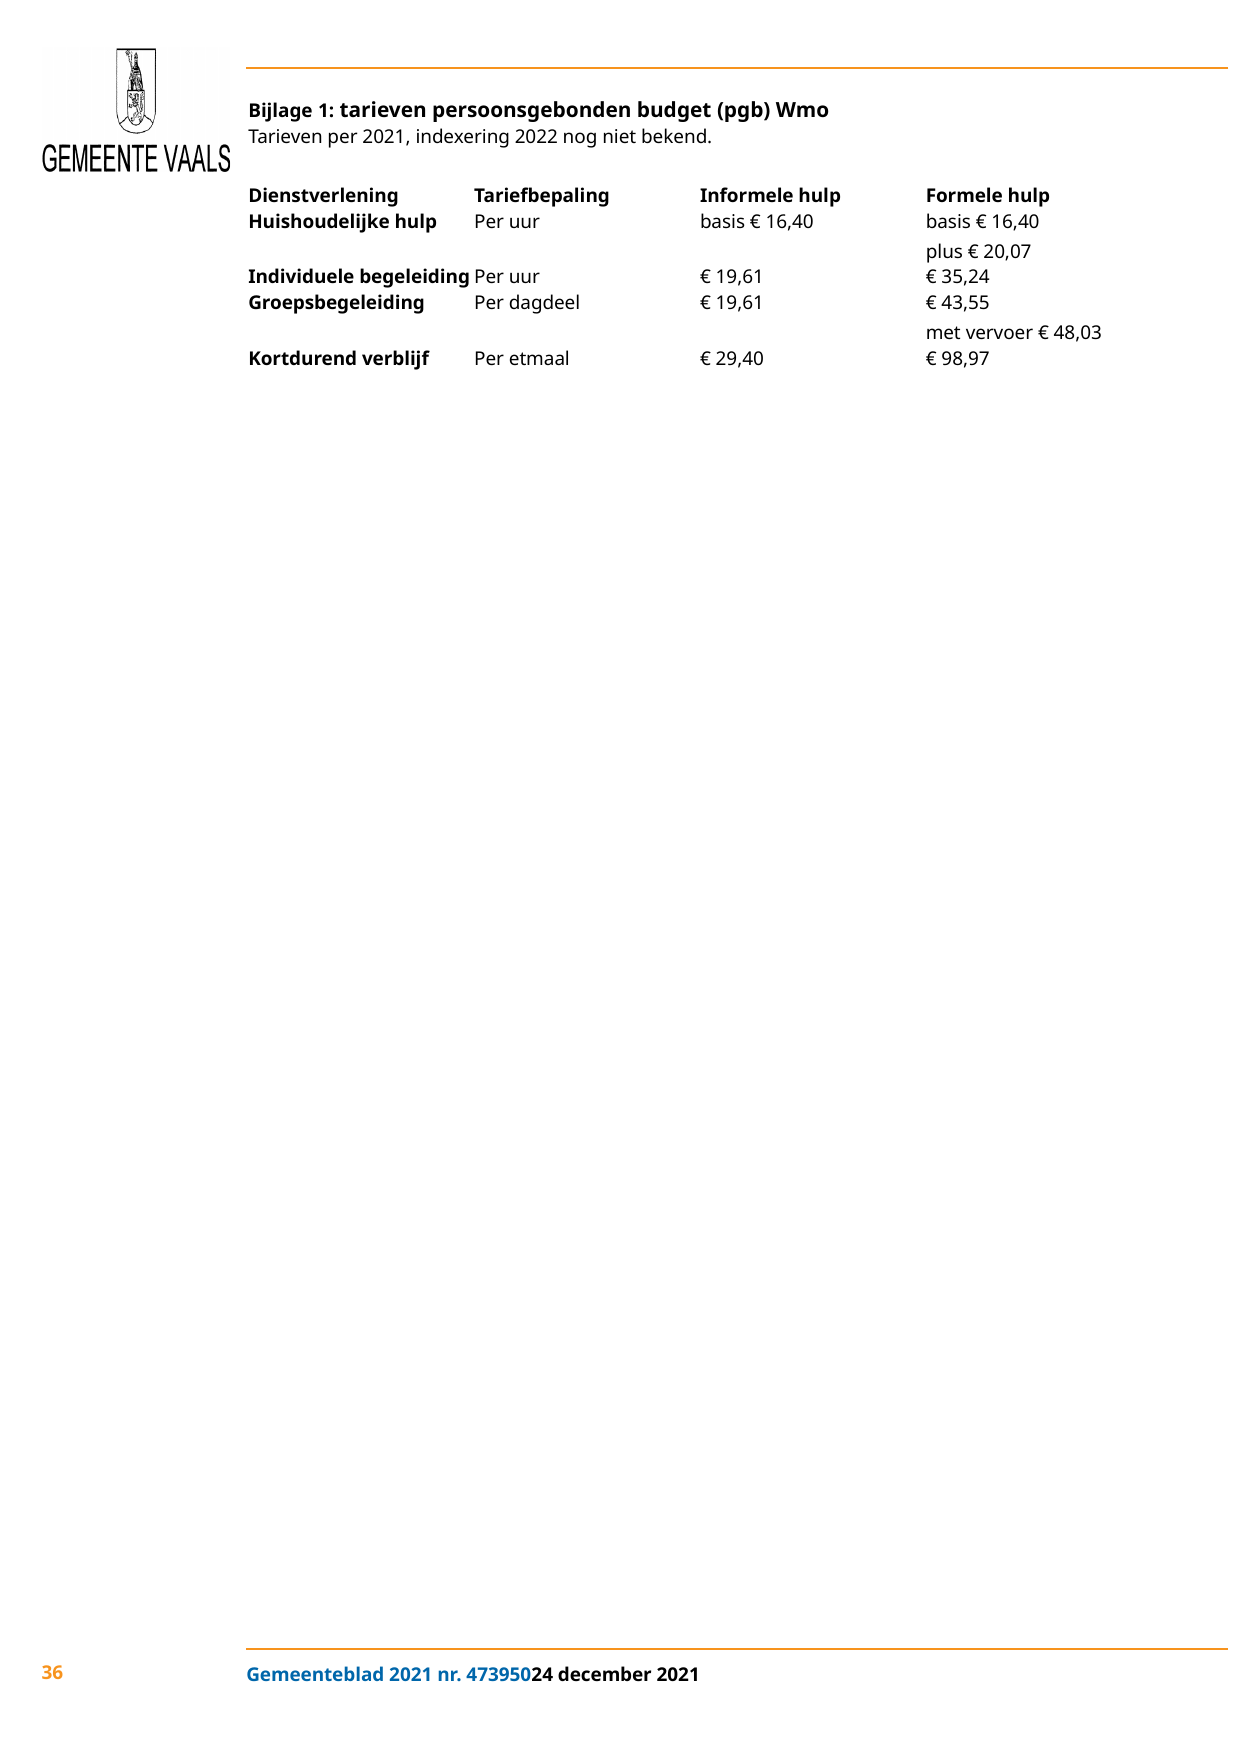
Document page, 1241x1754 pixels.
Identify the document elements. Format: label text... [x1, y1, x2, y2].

table_cell basis € 16,40 plus € 20,07 [926, 208, 1152, 264]
picture [41, 47, 231, 172]
table_cell Per dagdeel [474, 289, 700, 345]
table_cell € 29,40 [700, 345, 926, 370]
table_header Formele hulp [926, 183, 1152, 208]
text Tarieven per 2021, indexering 2022 nog niet bekend. [248, 123, 1152, 149]
table_cell Individuele begeleiding [248, 264, 474, 289]
table_cell € 35,24 [926, 264, 1152, 289]
table_cell Kortdurend verblijf [248, 345, 474, 370]
table_cell Huishoudelijke hulp [248, 208, 474, 264]
table_cell Per uur [474, 264, 700, 289]
text Bijlage 1: tarieven persoonsgebonden budget (pgb) Wmo [248, 95, 1152, 123]
table_header Informele hulp [700, 183, 926, 208]
table_cell Per etmaal [474, 345, 700, 370]
table_header Tariefbepaling [474, 183, 700, 208]
table_header Dienstverlening [248, 183, 474, 208]
table_cell € 19,61 [700, 264, 926, 289]
table_cell € 19,61 [700, 289, 926, 345]
table_cell basis € 16,40 [700, 208, 926, 264]
table_cell Per uur [474, 208, 700, 264]
table_cell Groepsbegeleiding [248, 289, 474, 345]
table_cell € 43,55 met vervoer € 48,03 [926, 289, 1152, 345]
table_cell € 98,97 [926, 345, 1152, 370]
